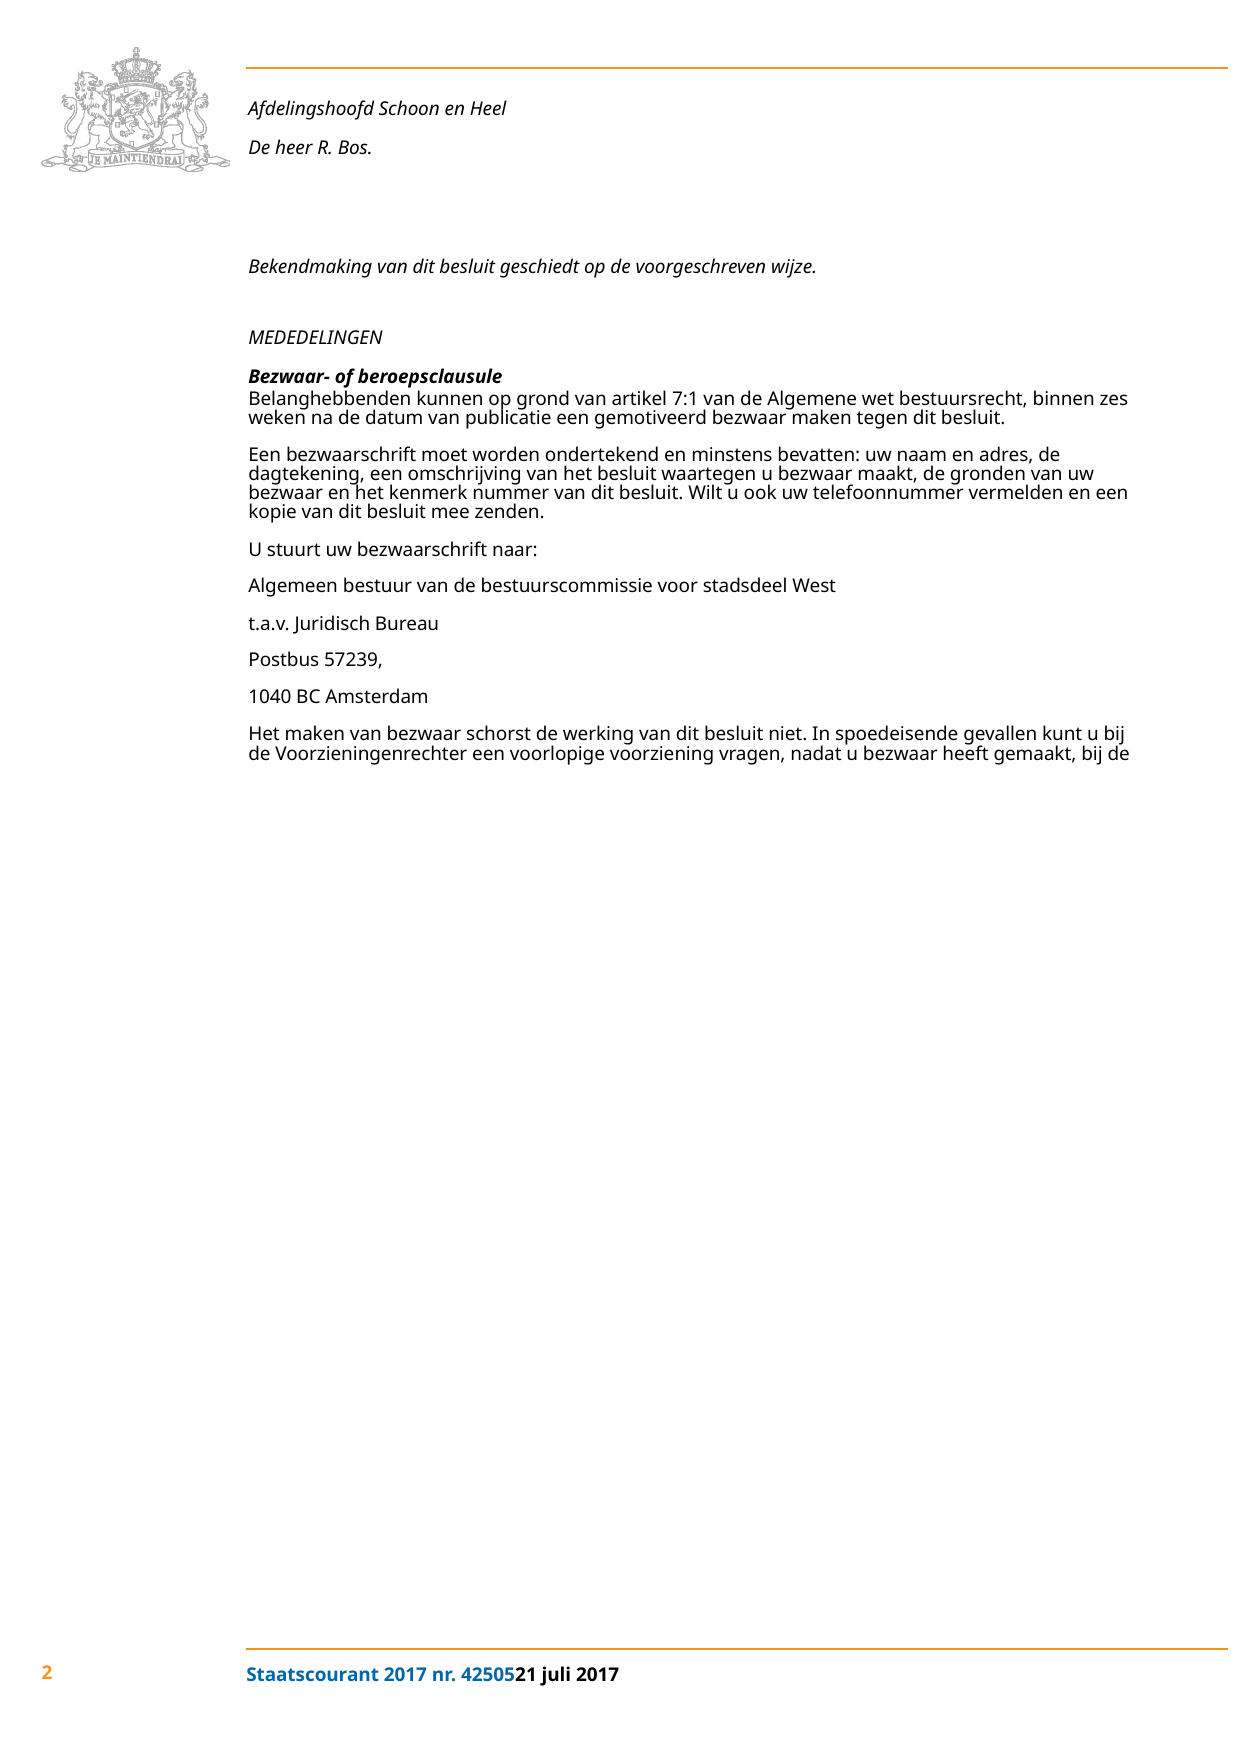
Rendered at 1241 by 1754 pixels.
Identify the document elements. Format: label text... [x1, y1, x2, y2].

text Het maken van bezwaar schorst de werking van dit besluit niet. In spoedeisende gevallen kunt u bij de Voorzieningenrechter een voorlopige voorziening vragen, nadat u bezwaar heeft gemaakt, bij de [248, 725, 1152, 764]
text t.a.v. Juridisch Bureau [248, 614, 1152, 634]
picture [41, 47, 231, 172]
text MEDEDELINGEN [248, 324, 1152, 350]
text De heer R. Bos. [248, 134, 1152, 160]
text Postbus 57239, [248, 651, 1152, 671]
text Belanghebbenden kunnen op grond van artikel 7:1 van de Algemene wet bestuursrecht, binnen zes weken na de datum van publicatie een gemotiveerd bezwaar maken tegen dit besluit. [248, 389, 1152, 428]
text Een bezwaarschrift moet worden ondertekend en minstens bevatten: uw naam en adres, de dagtekening, een omschrijving van het besluit waartegen u bezwaar maakt, de gronden van uw bezwaar en het kenmerk nummer van dit besluit. Wilt u ook uw telefoonnummer vermelden en een kopie van dit besluit mee zenden. [248, 446, 1152, 523]
text Afdelingshoofd Schoon en Heel [248, 95, 1152, 121]
text Bezwaar- of beroepsclausule [248, 364, 1152, 389]
text Algemeen bestuur van de bestuurscommissie voor stadsdeel West [248, 577, 1152, 597]
text 1040 BC Amsterdam [248, 688, 1152, 708]
text Bekendmaking van dit besluit geschiedt op de voorgeschreven wijze. [248, 253, 1152, 279]
text U stuurt uw bezwaarschrift naar: [248, 541, 1152, 560]
